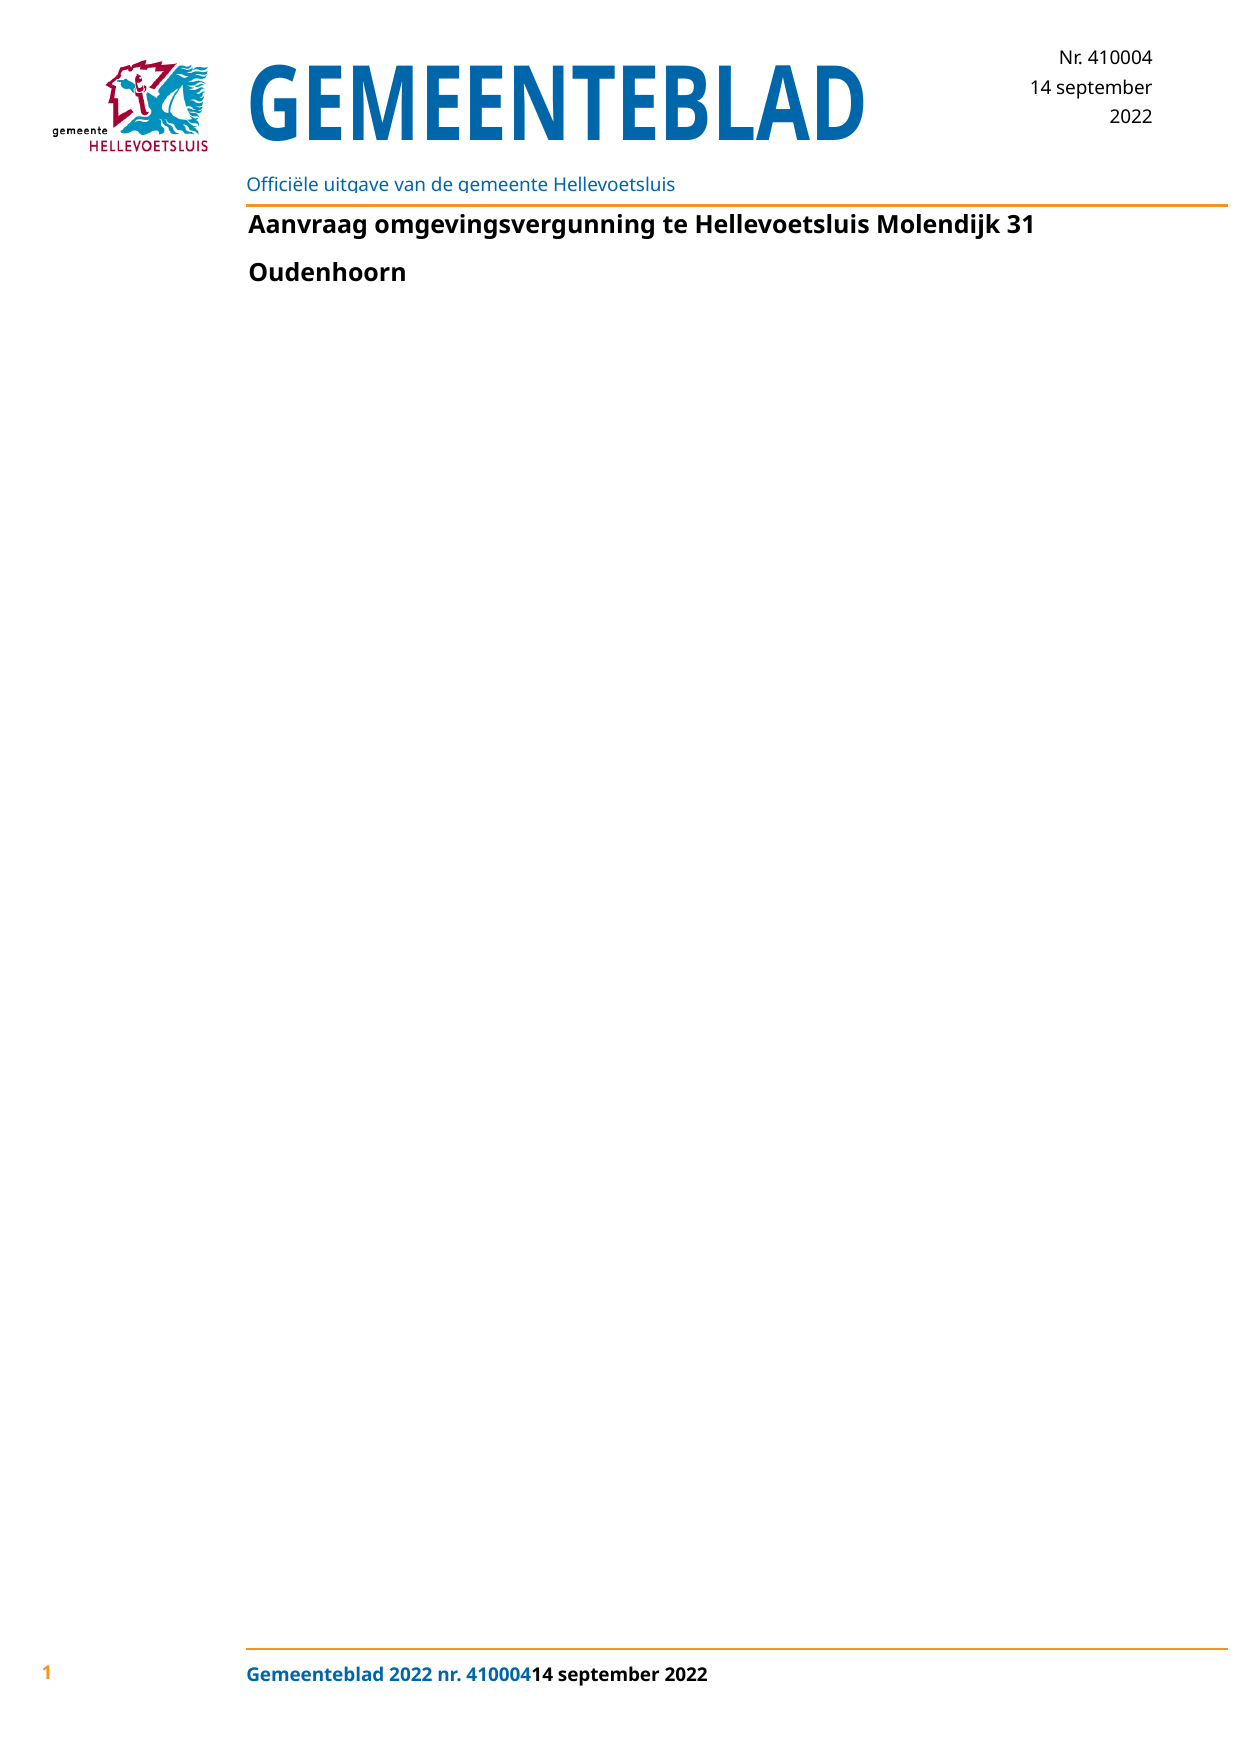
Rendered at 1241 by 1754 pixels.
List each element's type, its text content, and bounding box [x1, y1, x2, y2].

text Aanvraag omgevingsvergunning te Hellevoetsluis Molendijk 31 Oudenhoorn [248, 207, 1152, 288]
picture [41, 47, 231, 172]
